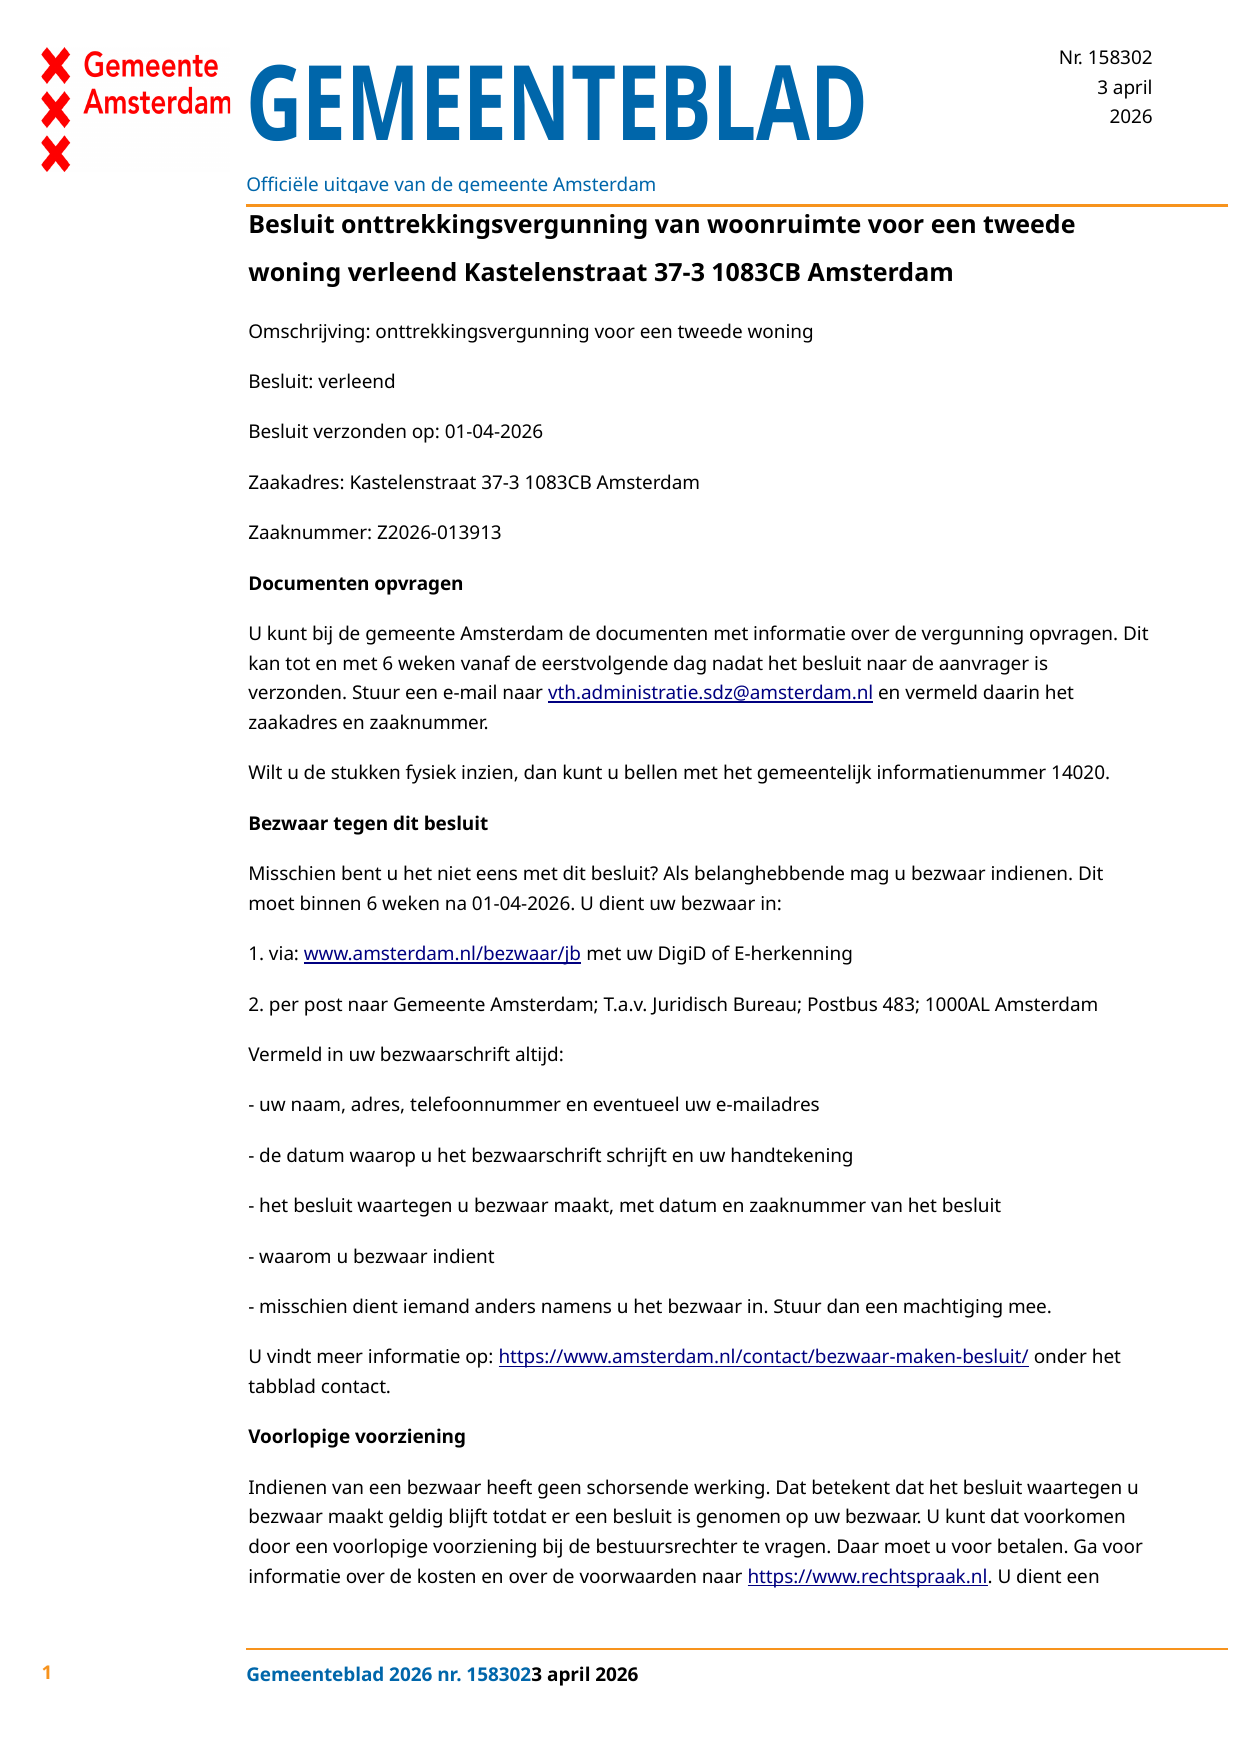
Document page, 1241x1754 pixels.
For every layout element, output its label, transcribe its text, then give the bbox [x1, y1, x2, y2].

text Vermeld in uw bezwaarschrift altijd: [248, 1041, 1152, 1067]
text - waarom u bezwaar indient [248, 1243, 1152, 1269]
text U kunt bij de gemeente Amsterdam de documenten met informatie over de vergunning opvragen. Dit kan tot en met 6 weken vanaf de eerstvolgende dag nadat het besluit naar de aanvrager is verzonden. Stuur een e-mail naar vth.administratie.sdz@amsterdam.nl en vermeld daarin het zaakadres en zaaknummer. [248, 620, 1152, 735]
text Omschrijving: onttrekkingsvergunning voor een tweede woning [248, 318, 1152, 344]
text - de datum waarop u het bezwaarschrift schrijft en uw handtekening [248, 1142, 1152, 1168]
text U vindt meer informatie op: https://www.amsterdam.nl/contact/bezwaar-maken-besluit/ onder het tabblad contact. [248, 1344, 1152, 1399]
text Besluit onttrekkingsvergunning van woonruimte voor een tweede woning verleend Kastelenstraat 37-3 1083CB Amsterdam [248, 207, 1152, 288]
text Besluit: verleend [248, 368, 1152, 394]
text Bezwaar tegen dit besluit [248, 810, 1152, 836]
text - uw naam, adres, telefoonnummer en eventueel uw e-mailadres [248, 1092, 1152, 1117]
text Misschien bent u het niet eens met dit besluit? Als belanghebbende mag u bezwaar indienen. Dit moet binnen 6 weken na 01-04-2026. U dient uw bezwaar in: [248, 860, 1152, 916]
text - het besluit waartegen u bezwaar maakt, met datum en zaaknummer van het besluit [248, 1192, 1152, 1218]
text Voorlopige voorziening [248, 1424, 1152, 1449]
text Wilt u de stukken fysiek inzien, dan kunt u bellen met het gemeentelijk informatienummer 14020. [248, 759, 1152, 785]
picture [41, 47, 231, 172]
text Zaakadres: Kastelenstraat 37-3 1083CB Amsterdam [248, 469, 1152, 495]
text - misschien dient iemand anders namens u het bezwaar in. Stuur dan een machtiging mee. [248, 1293, 1152, 1319]
text Indienen van een bezwaar heeft geen schorsende werking. Dat betekent dat het besluit waartegen u bezwaar maakt geldig blijft totdat er een besluit is genomen op uw bezwaar. U kunt dat voorkomen door een voorlopige voorziening bij de bestuursrechter te vragen. Daar moet u voor betalen. Ga voor informatie over de kosten en over de voorwaarden naar https://www.rechtspraak.nl. U dient een [248, 1474, 1152, 1589]
text Zaaknummer: Z2026-013913 [248, 519, 1152, 545]
text 1. via: www.amsterdam.nl/bezwaar/jb met uw DigiD of E-herkenning [248, 940, 1152, 966]
text 2. per post naar Gemeente Amsterdam; T.a.v. Juridisch Bureau; Postbus 483; 1000AL Amsterdam [248, 991, 1152, 1017]
text Besluit verzonden op: 01-04-2026 [248, 419, 1152, 444]
text Documenten opvragen [248, 570, 1152, 596]
